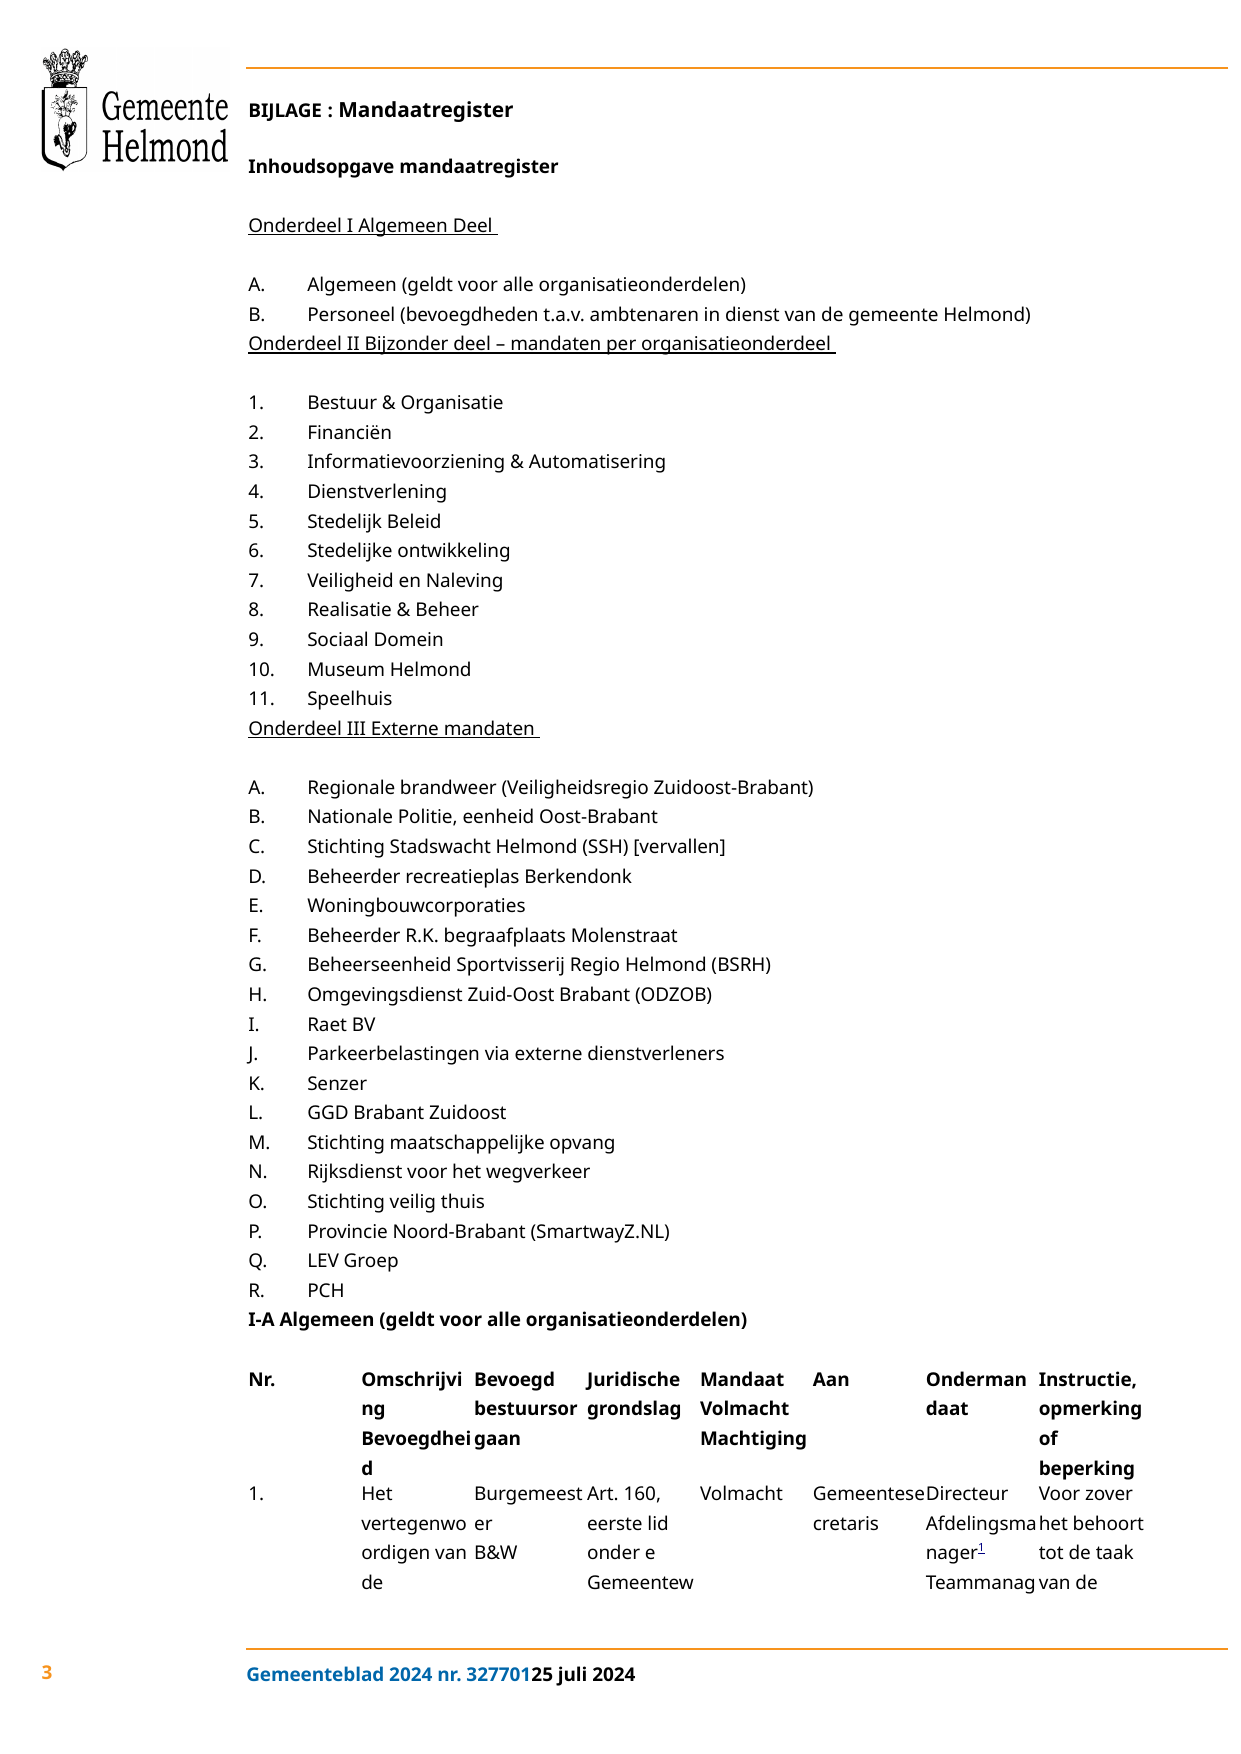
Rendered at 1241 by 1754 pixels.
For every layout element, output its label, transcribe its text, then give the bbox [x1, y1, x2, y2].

text Onderdeel I Algemeen Deel [248, 212, 1152, 238]
list Museum Helmond [248, 656, 1152, 682]
list Veiligheid en Naleving [248, 567, 1152, 593]
table_header Aan [813, 1366, 926, 1480]
table_cell 1. [248, 1480, 361, 1595]
table_header Omschrijving Bevoegdheid [361, 1366, 474, 1480]
list Rijksdienst voor het wegverkeer [248, 1159, 1152, 1184]
list Nationale Politie, eenheid Oost-Brabant [248, 804, 1152, 829]
list Speelhuis [248, 685, 1152, 711]
list Stichting maatschappelijke opvang [248, 1129, 1152, 1155]
table_header Bevoegd bestuursorgaan [474, 1366, 587, 1480]
table_cell Volmacht [700, 1480, 813, 1595]
list Beheerder R.K. begraafplaats Molenstraat [248, 922, 1152, 948]
list Financiën [248, 419, 1152, 445]
list Personeel (bevoegdheden t.a.v. ambtenaren in dienst van de gemeente Helmond) [248, 301, 1152, 327]
list Senzer [248, 1070, 1152, 1096]
list Algemeen (geldt voor alle organisatieonderdelen) [248, 271, 1152, 297]
table_header Nr. [248, 1366, 361, 1480]
text Inhoudsopgave mandaatregister [248, 153, 1152, 179]
table_cell Burgemeester B&W [474, 1480, 587, 1595]
text Onderdeel III Externe mandaten [248, 715, 1152, 741]
list Realisatie & Beheer [248, 597, 1152, 622]
table_header Juridische grondslag [587, 1366, 700, 1480]
list Dienstverlening [248, 478, 1152, 504]
text BIJLAGE : Mandaatregister [248, 95, 1152, 123]
text I-A Algemeen (geldt voor alle organisatieonderdelen) [248, 1307, 1152, 1332]
table_cell Directeur Afdelingsmanager1 Teammanag [926, 1480, 1038, 1595]
list PCH [248, 1277, 1152, 1303]
list Parkeerbelastingen via externe dienstverleners [248, 1040, 1152, 1066]
list Bestuur & Organisatie [248, 389, 1152, 415]
table_cell Gemeentesecretaris [813, 1480, 926, 1595]
list Stedelijke ontwikkeling [248, 537, 1152, 563]
list GGD Brabant Zuidoost [248, 1099, 1152, 1125]
text Onderdeel II Bijzonder deel – mandaten per organisatieonderdeel [248, 330, 1152, 356]
picture [41, 47, 231, 172]
list Raet BV [248, 1011, 1152, 1037]
table_cell Voor zover het behoort tot de taak van de [1039, 1480, 1152, 1595]
list Woningbouwcorporaties [248, 892, 1152, 918]
list Stichting Stadswacht Helmond (SSH) [vervallen] [248, 833, 1152, 859]
table_cell Art. 160, eerste lid onder e Gemeentew [587, 1480, 700, 1595]
table_cell Het vertegenwoordigen van de [361, 1480, 474, 1595]
list Beheerder recreatieplas Berkendonk [248, 863, 1152, 889]
list Stichting veilig thuis [248, 1188, 1152, 1214]
list Beheerseenheid Sportvisserij Regio Helmond (BSRH) [248, 952, 1152, 977]
list Omgevingsdienst Zuid-Oost Brabant (ODZOB) [248, 981, 1152, 1007]
table_header Mandaat Volmacht Machtiging [700, 1366, 813, 1480]
table_header Instructie, opmerking of beperking [1039, 1366, 1152, 1480]
table_header Ondermandaat [926, 1366, 1038, 1480]
list Provincie Noord-Brabant (SmartwayZ.NL) [248, 1218, 1152, 1244]
list LEV Groep [248, 1247, 1152, 1273]
list Stedelijk Beleid [248, 508, 1152, 534]
list Sociaal Domein [248, 626, 1152, 652]
list Regionale brandweer (Veiligheidsregio Zuidoost-Brabant) [248, 774, 1152, 800]
list Informatievoorziening & Automatisering [248, 449, 1152, 474]
